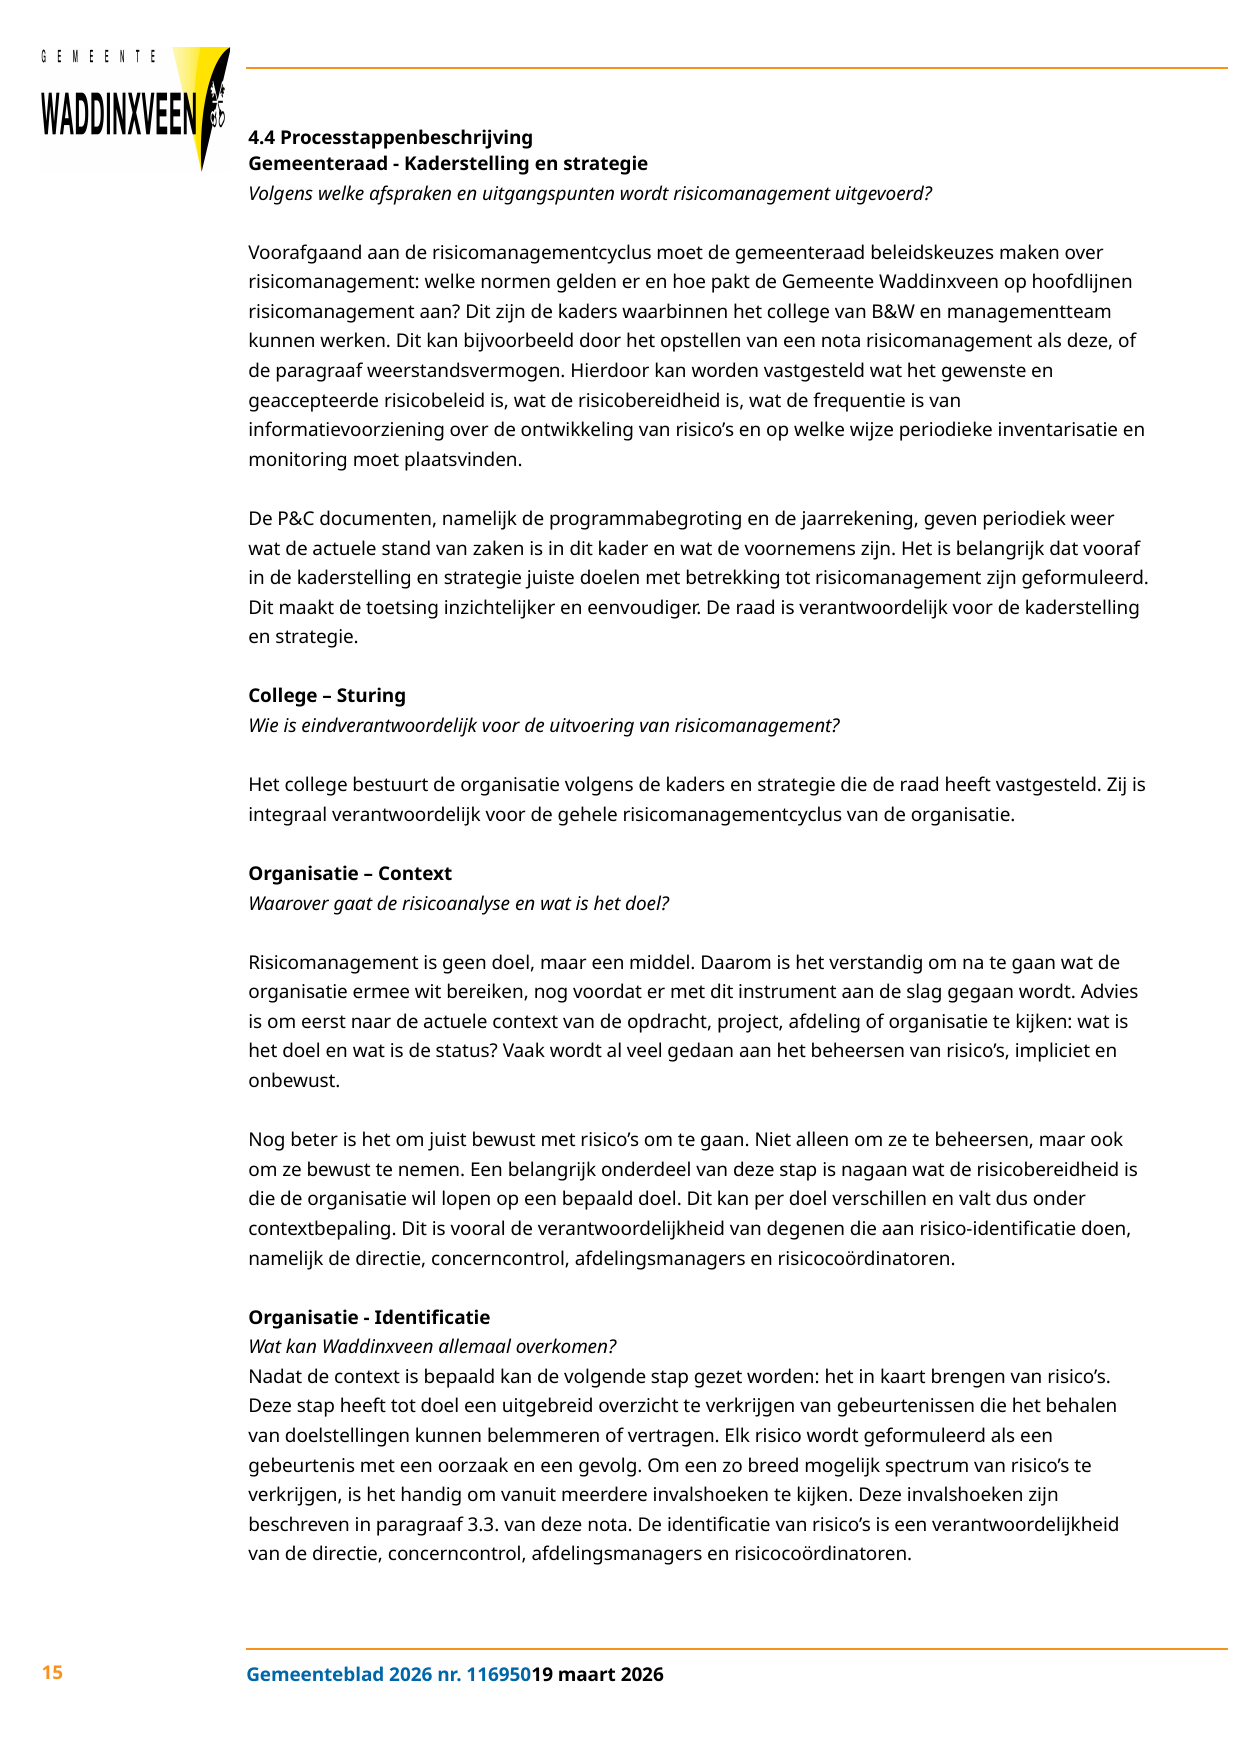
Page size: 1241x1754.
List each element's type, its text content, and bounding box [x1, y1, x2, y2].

text Het college bestuurt de organisatie volgens de kaders en strategie die de raad heeft vastgesteld. Zij is integraal verantwoordelijk voor de gehele risicomanagementcyclus van de organisatie. [248, 771, 1152, 827]
text Wie is eindverantwoordelijk voor de uitvoering van risicomanagement? [248, 712, 1152, 738]
text 4.4 Processtappenbeschrijving [248, 124, 1152, 150]
text Wat kan Waddinxveen allemaal overkomen? [248, 1333, 1152, 1359]
picture [41, 47, 231, 172]
text Nog beter is het om juist bewust met risico’s om te gaan. Niet alleen om ze te beheersen, maar ook om ze bewust te nemen. Een belangrijk onderdeel van deze stap is nagaan wat de risicobereidheid is die de organisatie wil lopen op een bepaald doel. Dit kan per doel verschillen en valt dus onder contextbepaling. Dit is vooral de verantwoordelijkheid van degenen die aan risico-identificatie doen, namelijk de directie, concerncontrol, afdelingsmanagers en risicocoördinatoren. [248, 1126, 1152, 1270]
text Risicomanagement is geen doel, maar een middel. Daarom is het verstandig om na te gaan wat de organisatie ermee wit bereiken, nog voordat er met dit instrument aan de slag gegaan wordt. Advies is om eerst naar de actuele context van de opdracht, project, afdeling of organisatie te kijken: wat is het doel en wat is de status? Vaak wordt al veel gedaan aan het beheersen van risico’s, impliciet en onbewust. [248, 949, 1152, 1093]
text Organisatie – Context [248, 860, 1152, 886]
text Nadat de context is bepaald kan de volgende stap gezet worden: het in kaart brengen van risico’s. Deze stap heeft tot doel een uitgebreid overzicht te verkrijgen van gebeurtenissen die het behalen van doelstellingen kunnen belemmeren of vertragen. Elk risico wordt geformuleerd als een gebeurtenis met een oorzaak en een gevolg. Om een zo breed mogelijk spectrum van risico’s te verkrijgen, is het handig om vanuit meerdere invalshoeken te kijken. Deze invalshoeken zijn beschreven in paragraaf 3.3. van deze nota. De identificatie van risico’s is een verantwoordelijkheid van de directie, concerncontrol, afdelingsmanagers en risicocoördinatoren. [248, 1363, 1152, 1566]
text Volgens welke afspraken en uitgangspunten wordt risicomanagement uitgevoerd? [248, 180, 1152, 205]
text De P&C documenten, namelijk de programmabegroting en de jaarrekening, geven periodiek weer wat de actuele stand van zaken is in dit kader en wat de voornemens zijn. Het is belangrijk dat vooraf in de kaderstelling en strategie juiste doelen met betrekking tot risicomanagement zijn geformuleerd. Dit maakt de toetsing inzichtelijker en eenvoudiger. De raad is verantwoordelijk voor de kaderstelling en strategie. [248, 505, 1152, 649]
text Voorafgaand aan de risicomanagementcyclus moet de gemeenteraad beleidskeuzes maken over risicomanagement: welke normen gelden er en hoe pakt de Gemeente Waddinxveen op hoofdlijnen risicomanagement aan? Dit zijn de kaders waarbinnen het college van B&W en managementteam kunnen werken. Dit kan bijvoorbeeld door het opstellen van een nota risicomanagement als deze, of de paragraaf weerstandsvermogen. Hierdoor kan worden vastgesteld wat het gewenste en geaccepteerde risicobeleid is, wat de risicobereidheid is, wat de frequentie is van informatievoorziening over de ontwikkeling van risico’s en op welke wijze periodieke inventarisatie en monitoring moet plaatsvinden. [248, 239, 1152, 472]
text Gemeenteraad - Kaderstelling en strategie [248, 150, 1152, 176]
text Organisatie - Identificatie [248, 1304, 1152, 1329]
text Waarover gaat de risicoanalyse en wat is het doel? [248, 890, 1152, 915]
text College – Sturing [248, 683, 1152, 708]
